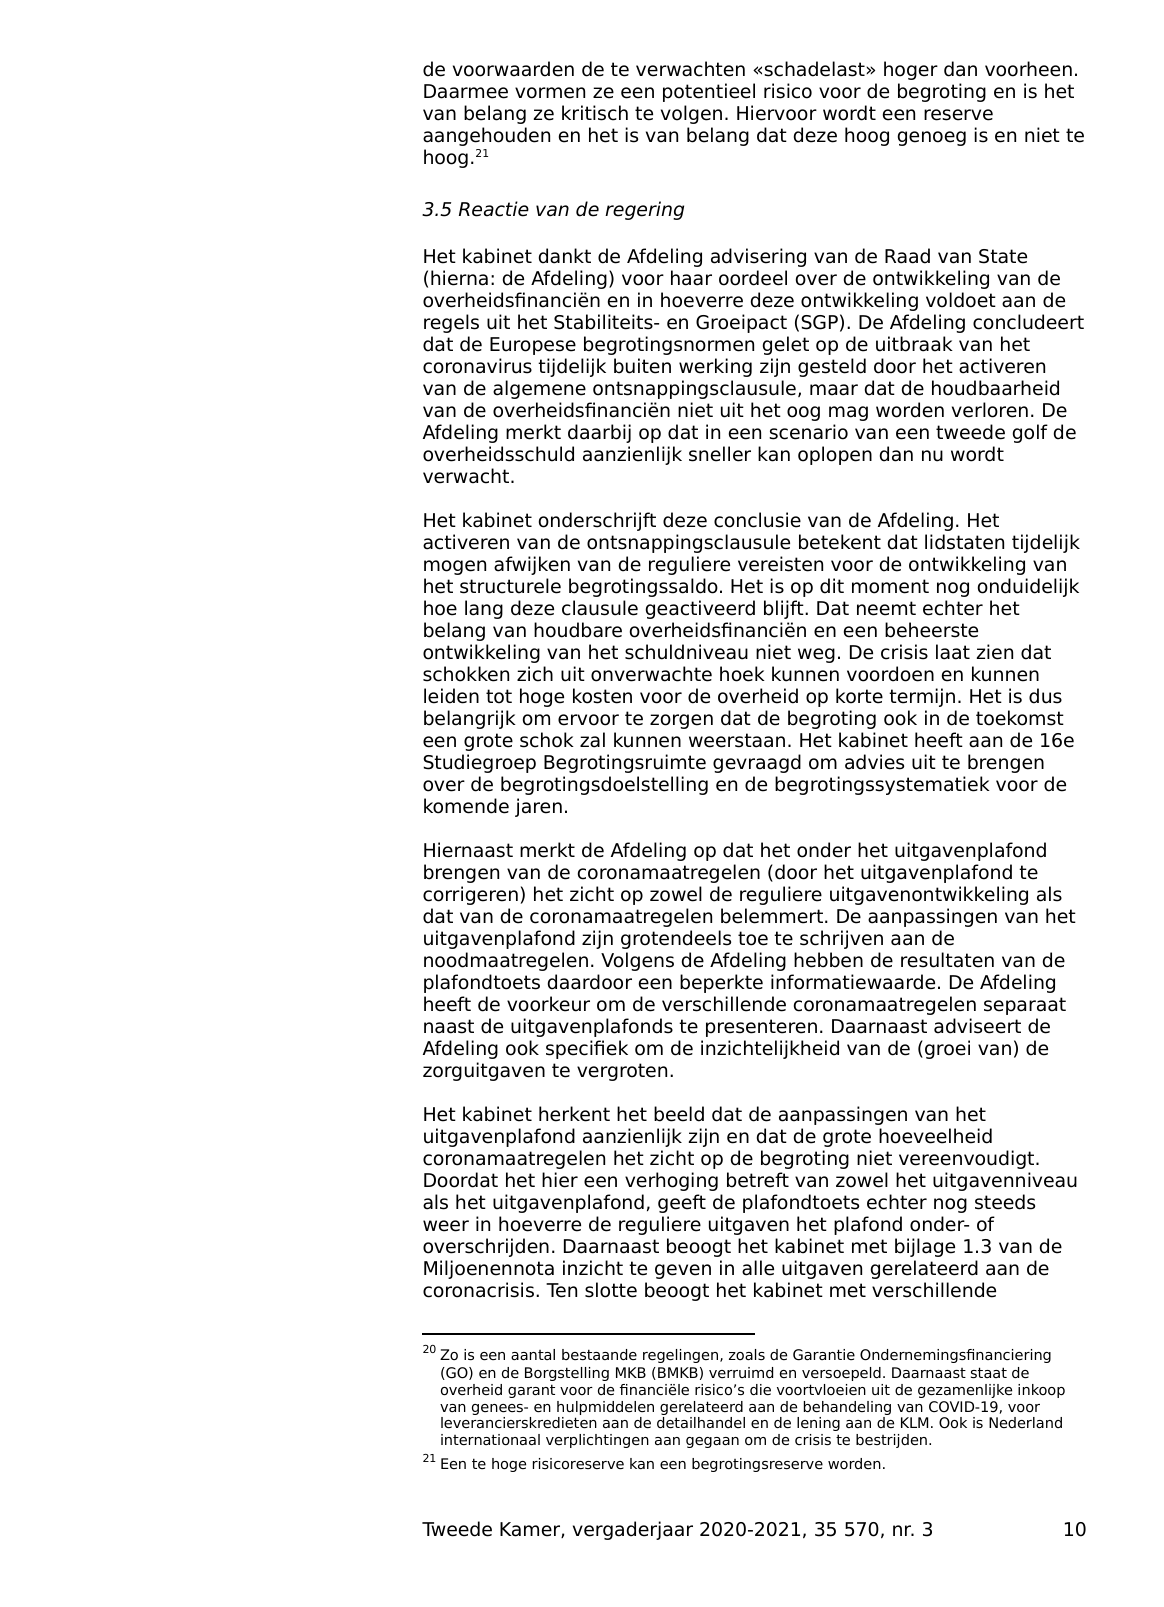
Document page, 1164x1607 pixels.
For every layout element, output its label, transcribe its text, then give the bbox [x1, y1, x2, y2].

text Een te hoge risicoreserve kan een begrotingsreserve worden. [422, 1452, 1087, 1474]
subtitle 3.5 Reactie van de regering [422, 199, 1087, 221]
text Het kabinet dankt de Afdeling advisering van de Raad van State (hierna: de Afdeling) voor haar oordeel over de ontwikkeling van de overheidsfinanciën en in hoeverre deze ontwikkeling voldoet aan de regels uit het Stabiliteits- en Groeipact (SGP). De Afdeling concludeert dat de Europese begrotingsnormen gelet op de uitbraak van het coronavirus tijdelijk buiten werking zijn gesteld door het activeren van de algemene ontsnappingsclausule, maar dat de houdbaarheid van de overheidsfinanciën niet uit het oog mag worden verloren. De Afdeling merkt daarbij op dat in een scenario van een tweede golf de overheidsschuld aanzienlijk sneller kan oplopen dan nu wordt verwacht. [422, 246, 1087, 488]
text de voorwaarden de te verwachten «schadelast» hoger dan voorheen. Daarmee vormen ze een potentieel risico voor de begroting en is het van belang ze kritisch te volgen. Hiervoor wordt een reserve aangehouden en het is van belang dat deze hoog genoeg is en niet te hoog. [422, 59, 1087, 169]
text Hiernaast merkt de Afdeling op dat het onder het uitgavenplafond brengen van de coronamaatregelen (door het uitgavenplafond te corrigeren) het zicht op zowel de reguliere uitgavenontwikkeling als dat van de coronamaatregelen belemmert. De aanpassingen van het uitgavenplafond zijn grotendeels toe te schrijven aan de noodmaatregelen. Volgens de Afdeling hebben de resultaten van de plafondtoets daardoor een beperkte informatiewaarde. De Afdeling heeft de voorkeur om de verschillende coronamaatregelen separaat naast de uitgavenplafonds te presenteren. Daarnaast adviseert de Afdeling ook specifiek om de inzichtelijkheid van de (groei van) de zorguitgaven te vergroten. [422, 840, 1087, 1082]
text Het kabinet onderschrijft deze conclusie van de Afdeling. Het activeren van de ontsnappingsclausule betekent dat lidstaten tijdelijk mogen afwijken van de reguliere vereisten voor de ontwikkeling van het structurele begrotingssaldo. Het is op dit moment nog onduidelijk hoe lang deze clausule geactiveerd blijft. Dat neemt echter het belang van houdbare overheidsfinanciën en een beheerste ontwikkeling van het schuldniveau niet weg. De crisis laat zien dat schokken zich uit onverwachte hoek kunnen voordoen en kunnen leiden tot hoge kosten voor de overheid op korte termijn. Het is dus belangrijk om ervoor te zorgen dat de begroting ook in de toekomst een grote schok zal kunnen weerstaan. Het kabinet heeft aan de 16e Studiegroep Begrotingsruimte gevraagd om advies uit te brengen over de begrotingsdoelstelling en de begrotingssystematiek voor de komende jaren. [422, 510, 1087, 818]
text Zo is een aantal bestaande regelingen, zoals de Garantie Ondernemingsfinanciering (GO) en de Borgstelling MKB (BMKB) verruimd en versoepeld. Daarnaast staat de overheid garant voor de financiële risico’s die voortvloeien uit de gezamenlijke inkoop van genees- en hulpmiddelen gerelateerd aan de behandeling van COVID-19, voor leverancierskredieten aan de detailhandel en de lening aan de KLM. Ook is Nederland internationaal verplichtingen aan gegaan om de crisis te bestrijden. [422, 1343, 1087, 1449]
text Het kabinet herkent het beeld dat de aanpassingen van het uitgavenplafond aanzienlijk zijn en dat de grote hoeveelheid coronamaatregelen het zicht op de begroting niet vereenvoudigt. Doordat het hier een verhoging betreft van zowel het uitgavenniveau als het uitgavenplafond, geeft de plafondtoets echter nog steeds weer in hoeverre de reguliere uitgaven het plafond onder- of overschrijden. Daarnaast beoogt het kabinet met bijlage 1.3 van de Miljoenennota inzicht te geven in alle uitgaven gerelateerd aan de coronacrisis. Ten slotte beoogt het kabinet met verschillende [422, 1104, 1087, 1302]
